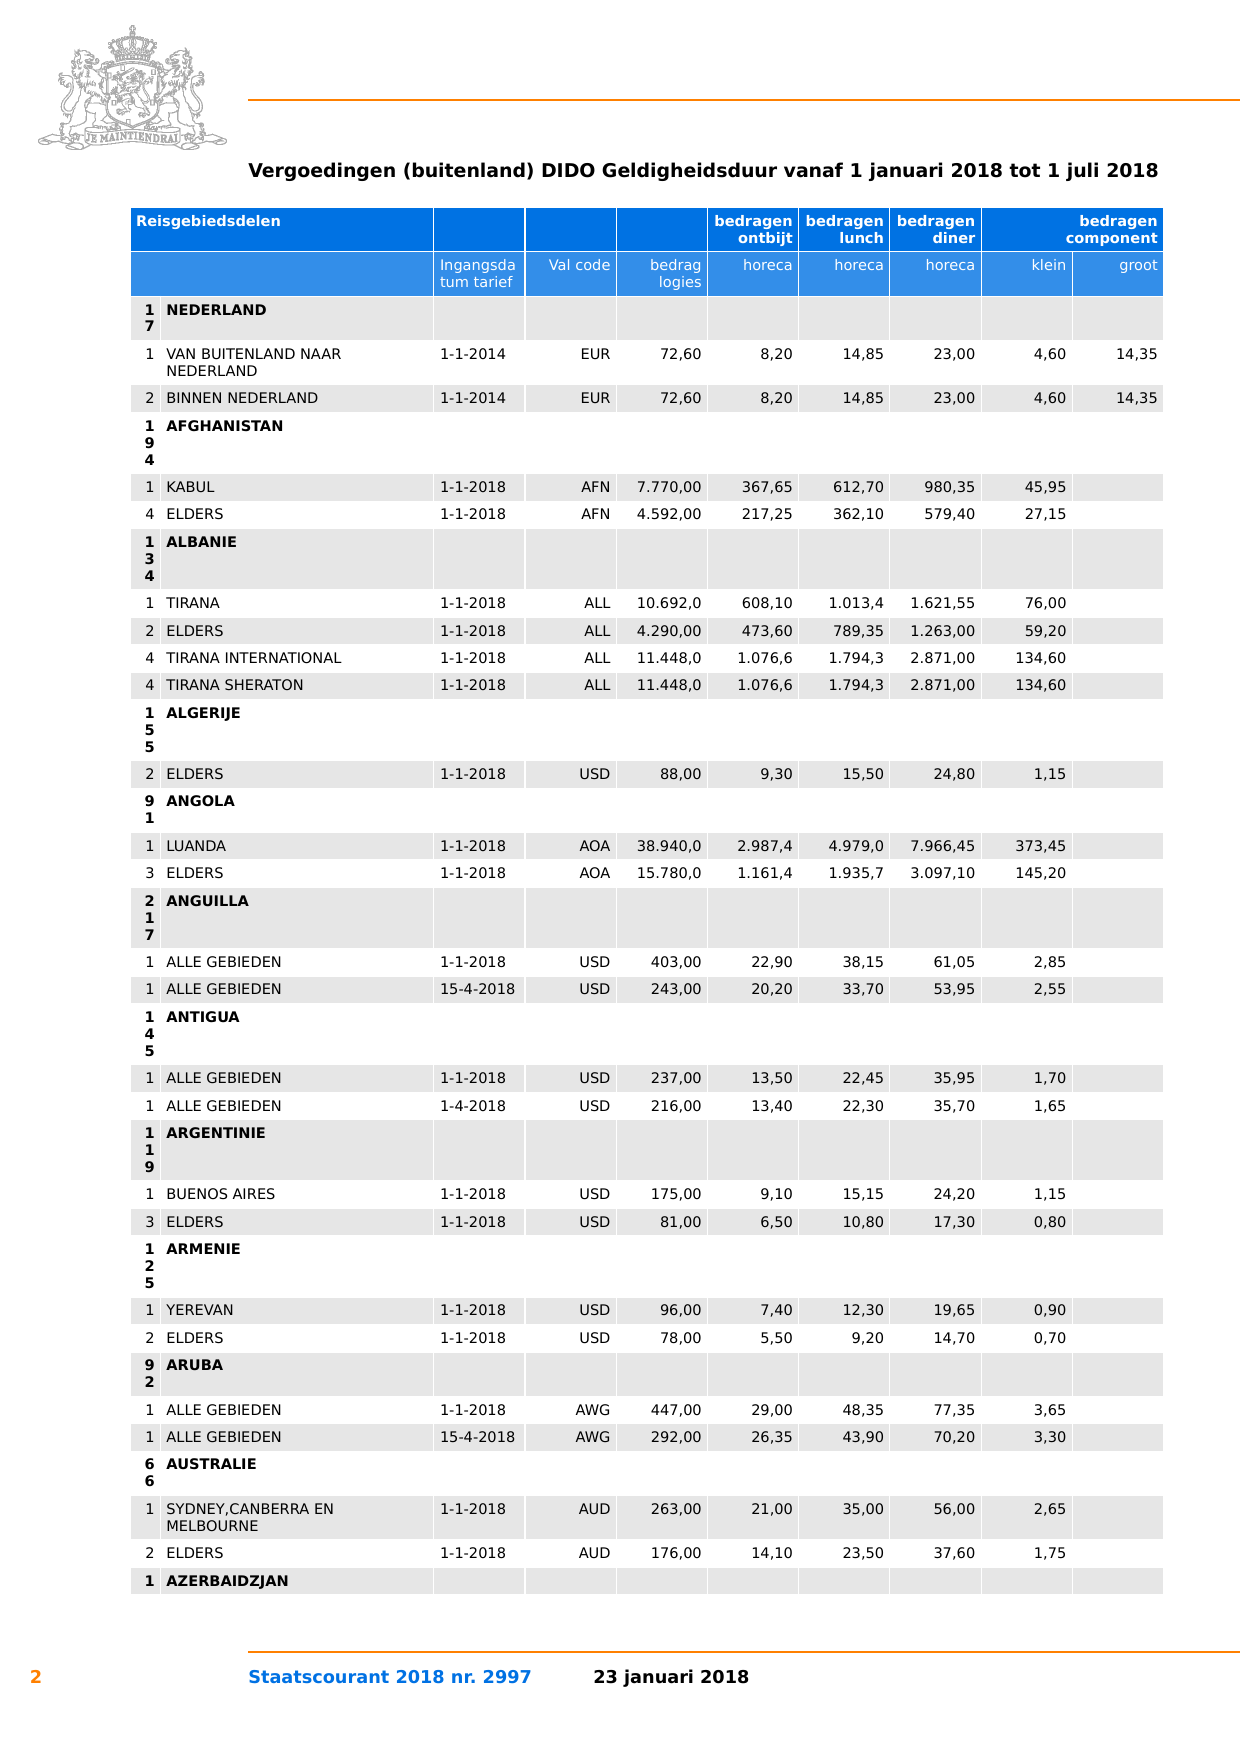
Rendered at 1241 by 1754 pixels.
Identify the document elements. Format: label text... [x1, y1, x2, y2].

table_cell AWG [526, 1424, 616, 1451]
table_cell ALBANIE [161, 529, 433, 589]
table_cell [1073, 673, 1163, 699]
table_cell 1-1-2018 [434, 502, 524, 528]
table_cell 1-1-2014 [434, 341, 524, 384]
table_cell [526, 529, 616, 589]
table_cell ELDERS [161, 1209, 433, 1235]
table_cell [890, 413, 981, 473]
table_cell 1-1-2018 [434, 833, 524, 859]
table_cell 1 [131, 1181, 160, 1208]
table_cell ELDERS [161, 618, 433, 644]
table_cell ELDERS [161, 1540, 433, 1567]
table_cell [1073, 1120, 1163, 1180]
table_cell [982, 1452, 1072, 1495]
table_cell [799, 1120, 889, 1180]
table_cell [982, 297, 1072, 340]
table_cell 4,60 [982, 385, 1072, 412]
table_cell 4.592,00 [617, 502, 707, 528]
table_cell 980,35 [890, 474, 981, 501]
table_cell TIRANA [161, 590, 433, 617]
table_cell 367,65 [708, 474, 798, 501]
table_cell 4,60 [982, 341, 1072, 384]
table_cell [617, 888, 707, 948]
table_cell 4 [131, 502, 160, 528]
table_cell [1073, 413, 1163, 473]
table_cell [526, 297, 616, 340]
table_cell [1073, 474, 1163, 501]
table_cell [1073, 645, 1163, 671]
table_cell BUENOS AIRES [161, 1181, 433, 1208]
table_cell 292,00 [617, 1424, 707, 1451]
table_cell TIRANA SHERATON [161, 673, 433, 699]
table_cell 92 [131, 1353, 160, 1396]
table_cell KABUL [161, 474, 433, 501]
table_cell [708, 1004, 798, 1064]
table_cell ELDERS [161, 860, 433, 887]
table_cell [1073, 502, 1163, 528]
table_cell 2 [131, 618, 160, 644]
table_cell [1073, 860, 1163, 887]
table_cell 1,15 [982, 761, 1072, 788]
table_cell [526, 1568, 616, 1594]
table_cell 48,35 [799, 1397, 889, 1423]
table_cell [890, 1120, 981, 1180]
table_cell ALL [526, 590, 616, 617]
table_cell [708, 1353, 798, 1396]
table_cell 155 [131, 700, 160, 760]
table_cell 15.780,0 [617, 860, 707, 887]
table_cell [434, 1004, 524, 1064]
table_cell 217,25 [708, 502, 798, 528]
table_header [617, 208, 707, 251]
table_cell 119 [131, 1120, 160, 1180]
table_cell EUR [526, 341, 616, 384]
table_cell 2 [131, 385, 160, 412]
table_cell ALLE GEBIEDEN [161, 1065, 433, 1092]
table_cell ELDERS [161, 1325, 433, 1351]
table_cell [1073, 888, 1163, 948]
table_cell 22,45 [799, 1065, 889, 1092]
table_cell ALGERIJE [161, 700, 433, 760]
table_cell [617, 413, 707, 473]
table_cell ALL [526, 618, 616, 644]
table_cell 7.966,45 [890, 833, 981, 859]
table_cell 8,20 [708, 385, 798, 412]
table_cell ALLE GEBIEDEN [161, 1397, 433, 1423]
table_cell SYDNEY,CANBERRA EN MELBOURNE [161, 1496, 433, 1539]
table_cell 11.448,0 [617, 645, 707, 671]
table_cell 145 [131, 1004, 160, 1064]
table_cell [799, 1004, 889, 1064]
table_cell [526, 413, 616, 473]
table_header bedragen lunch [799, 208, 889, 251]
table_cell 1-1-2014 [434, 385, 524, 412]
table_cell [1073, 1496, 1163, 1539]
table_cell 9,30 [708, 761, 798, 788]
table_cell AUSTRALIE [161, 1452, 433, 1495]
table_cell ELDERS [161, 761, 433, 788]
table_cell [617, 1236, 707, 1297]
table_cell Ingangsdatum tarief [434, 252, 524, 296]
table_cell 3 [131, 1209, 160, 1235]
table_cell 5,50 [708, 1325, 798, 1351]
table_cell [1073, 1325, 1163, 1351]
table_cell [799, 297, 889, 340]
table_cell [799, 888, 889, 948]
table_cell 1 [131, 1065, 160, 1092]
table_cell 1-1-2018 [434, 474, 524, 501]
table_cell [526, 1353, 616, 1396]
table_cell ALL [526, 673, 616, 699]
table_cell 1,65 [982, 1093, 1072, 1119]
table_cell 1 [131, 1568, 160, 1594]
table_cell [526, 700, 616, 760]
table_cell 2,85 [982, 949, 1072, 976]
table_cell 13,40 [708, 1093, 798, 1119]
table_cell [617, 1004, 707, 1064]
table_cell 0,80 [982, 1209, 1072, 1235]
table_cell 6,50 [708, 1209, 798, 1235]
table_cell 11.448,0 [617, 673, 707, 699]
table_cell 1 [131, 977, 160, 1003]
table_cell ALLE GEBIEDEN [161, 977, 433, 1003]
table_cell 66 [131, 1452, 160, 1495]
table_cell 2,55 [982, 977, 1072, 1003]
table_cell ANGUILLA [161, 888, 433, 948]
table_cell 26,35 [708, 1424, 798, 1451]
table_cell bedrag logies [617, 252, 707, 296]
table_cell [434, 529, 524, 589]
table_cell 2 [131, 1540, 160, 1567]
table_cell 1-1-2018 [434, 1325, 524, 1351]
table_cell 4.979,0 [799, 833, 889, 859]
table_cell horeca [890, 252, 981, 296]
table_cell 125 [131, 1236, 160, 1297]
table_cell 1.013,4 [799, 590, 889, 617]
table_cell 29,00 [708, 1397, 798, 1423]
table_cell AFN [526, 474, 616, 501]
table_cell USD [526, 1325, 616, 1351]
table_cell 61,05 [890, 949, 981, 976]
table_cell 579,40 [890, 502, 981, 528]
table_cell 56,00 [890, 1496, 981, 1539]
table_cell 1-1-2018 [434, 1209, 524, 1235]
table_cell [799, 789, 889, 832]
table_cell [526, 1120, 616, 1180]
table_cell 1.076,6 [708, 673, 798, 699]
table_cell 1-1-2018 [434, 618, 524, 644]
table_cell [1073, 1181, 1163, 1208]
table_cell 14,85 [799, 341, 889, 384]
table_cell 96,00 [617, 1298, 707, 1324]
picture [38, 25, 227, 150]
table_cell 22,30 [799, 1093, 889, 1119]
table_cell 88,00 [617, 761, 707, 788]
table_cell Val code [526, 252, 616, 296]
table_cell 53,95 [890, 977, 981, 1003]
table_cell 35,00 [799, 1496, 889, 1539]
table_cell AWG [526, 1397, 616, 1423]
table_cell [526, 1452, 616, 1495]
table_cell [890, 1353, 981, 1396]
table_cell [799, 700, 889, 760]
table_cell ANTIGUA [161, 1004, 433, 1064]
table_cell 27,15 [982, 502, 1072, 528]
table_cell ARGENTINIE [161, 1120, 433, 1180]
table_cell [890, 888, 981, 948]
table_cell [982, 1353, 1072, 1396]
table_cell 2,65 [982, 1496, 1072, 1539]
table_cell 38.940,0 [617, 833, 707, 859]
table_cell 1 [131, 1093, 160, 1119]
table_cell USD [526, 1065, 616, 1092]
table_cell [434, 1452, 524, 1495]
table_header bedragen component [982, 208, 1163, 251]
table_cell USD [526, 949, 616, 976]
table_cell [1073, 761, 1163, 788]
table_cell 14,70 [890, 1325, 981, 1351]
table_cell [1073, 789, 1163, 832]
table_cell 1-1-2018 [434, 761, 524, 788]
table_cell 24,20 [890, 1181, 981, 1208]
table_cell ALL [526, 645, 616, 671]
table_cell 7,40 [708, 1298, 798, 1324]
table_cell [526, 789, 616, 832]
table_cell [526, 888, 616, 948]
table_cell 134 [131, 529, 160, 589]
table_cell 76,00 [982, 590, 1072, 617]
table_cell [890, 789, 981, 832]
table_cell 1 [131, 474, 160, 501]
table_cell 1-1-2018 [434, 1065, 524, 1092]
table_cell [434, 888, 524, 948]
table_cell [1073, 1298, 1163, 1324]
table_cell 91 [131, 789, 160, 832]
table_cell 77,35 [890, 1397, 981, 1423]
table_cell [434, 1236, 524, 1297]
table_cell [1073, 1209, 1163, 1235]
table_cell 1 [131, 590, 160, 617]
table_cell 10.692,0 [617, 590, 707, 617]
table_cell [799, 529, 889, 589]
table_cell [1073, 1452, 1163, 1495]
table_cell 1-1-2018 [434, 645, 524, 671]
table_cell ALLE GEBIEDEN [161, 1424, 433, 1451]
table_cell 37,60 [890, 1540, 981, 1567]
table_cell 7.770,00 [617, 474, 707, 501]
table_cell [434, 700, 524, 760]
table_cell [526, 1236, 616, 1297]
table_cell 1 [131, 341, 160, 384]
table_cell USD [526, 1209, 616, 1235]
table_cell 1.263,00 [890, 618, 981, 644]
table_cell YEREVAN [161, 1298, 433, 1324]
table_header [526, 208, 616, 251]
table_cell 81,00 [617, 1209, 707, 1235]
table_cell USD [526, 977, 616, 1003]
table_header bedragen diner [890, 208, 981, 251]
table_cell 33,70 [799, 977, 889, 1003]
table_cell 21,00 [708, 1496, 798, 1539]
table_cell 1-1-2018 [434, 590, 524, 617]
table_cell 473,60 [708, 618, 798, 644]
table_cell [617, 1120, 707, 1180]
table_cell [1073, 618, 1163, 644]
table_cell 175,00 [617, 1181, 707, 1208]
table_cell 12,30 [799, 1298, 889, 1324]
table_cell AFN [526, 502, 616, 528]
table_cell [617, 1452, 707, 1495]
table_cell AUD [526, 1540, 616, 1567]
table_cell 1 [131, 1397, 160, 1423]
table_cell [708, 700, 798, 760]
table_cell 3,65 [982, 1397, 1072, 1423]
table_cell 2 [131, 761, 160, 788]
table_cell 78,00 [617, 1325, 707, 1351]
table_cell [617, 1353, 707, 1396]
table_cell LUANDA [161, 833, 433, 859]
table_cell 8,20 [708, 341, 798, 384]
table_cell [982, 1120, 1072, 1180]
table_cell [708, 297, 798, 340]
table_cell 10,80 [799, 1209, 889, 1235]
table_cell [708, 1568, 798, 1594]
table_cell TIRANA INTERNATIONAL [161, 645, 433, 671]
table_cell 20,20 [708, 977, 798, 1003]
table_cell [1073, 700, 1163, 760]
table_cell [708, 1452, 798, 1495]
table_cell [890, 1452, 981, 1495]
table_cell [982, 1568, 1072, 1594]
table_cell 1-1-2018 [434, 860, 524, 887]
table_cell 2 [131, 1325, 160, 1351]
table_cell [890, 529, 981, 589]
table_cell 403,00 [617, 949, 707, 976]
table_cell ALLE GEBIEDEN [161, 949, 433, 976]
table_cell groot [1073, 252, 1163, 296]
table_cell [890, 700, 981, 760]
table_cell [526, 1004, 616, 1064]
table_cell 194 [131, 413, 160, 473]
table_cell [1073, 949, 1163, 976]
table_cell 1-1-2018 [434, 1496, 524, 1539]
table_cell 1.794,3 [799, 645, 889, 671]
table_cell 1 [131, 949, 160, 976]
table_cell klein [982, 252, 1072, 296]
table_cell 70,20 [890, 1424, 981, 1451]
table_cell 1-1-2018 [434, 1181, 524, 1208]
table_cell 612,70 [799, 474, 889, 501]
table_cell 608,10 [708, 590, 798, 617]
table_cell 35,70 [890, 1093, 981, 1119]
table_cell 14,85 [799, 385, 889, 412]
table_cell ALLE GEBIEDEN [161, 1093, 433, 1119]
table_cell 1.621,55 [890, 590, 981, 617]
table_cell [890, 1568, 981, 1594]
table_cell 4 [131, 673, 160, 699]
table_cell [617, 297, 707, 340]
table_cell 1-1-2018 [434, 1298, 524, 1324]
table_cell [708, 888, 798, 948]
table_cell [617, 700, 707, 760]
table_cell 38,15 [799, 949, 889, 976]
table_cell [434, 1353, 524, 1396]
table_cell [617, 1568, 707, 1594]
table_cell [1073, 1424, 1163, 1451]
table_cell 14,35 [1073, 385, 1163, 412]
table_cell [799, 413, 889, 473]
table_cell 4 [131, 645, 160, 671]
table_header [434, 208, 524, 251]
table_cell VAN BUITENLAND NAAR NEDERLAND [161, 341, 433, 384]
table_cell [434, 1568, 524, 1594]
table_cell [799, 1236, 889, 1297]
table_cell 3.097,10 [890, 860, 981, 887]
table_cell [1073, 1353, 1163, 1396]
table_cell 263,00 [617, 1496, 707, 1539]
table_cell 0,70 [982, 1325, 1072, 1351]
table_cell 15,50 [799, 761, 889, 788]
table_cell 1-1-2018 [434, 949, 524, 976]
table_cell 13,50 [708, 1065, 798, 1092]
table_cell [982, 888, 1072, 948]
table_cell 23,00 [890, 385, 981, 412]
table_cell 1.794,3 [799, 673, 889, 699]
table_cell 237,00 [617, 1065, 707, 1092]
table_cell 15-4-2018 [434, 1424, 524, 1451]
table_cell [434, 789, 524, 832]
table_cell [1073, 1236, 1163, 1297]
table_cell AZERBAIDZJAN [161, 1568, 433, 1594]
table_cell [799, 1568, 889, 1594]
table_cell 9,20 [799, 1325, 889, 1351]
table_cell [1073, 1065, 1163, 1092]
table_cell 134,60 [982, 645, 1072, 671]
table_cell NEDERLAND [161, 297, 433, 340]
table_cell 23,00 [890, 341, 981, 384]
table_cell AOA [526, 860, 616, 887]
table_cell 1 [131, 1298, 160, 1324]
table_cell 59,20 [982, 618, 1072, 644]
table_cell 72,60 [617, 341, 707, 384]
table_cell USD [526, 1181, 616, 1208]
table_cell 362,10 [799, 502, 889, 528]
table_cell [434, 297, 524, 340]
table_cell 17 [131, 297, 160, 340]
table_cell [1073, 833, 1163, 859]
table_cell 373,45 [982, 833, 1072, 859]
table_cell [708, 1236, 798, 1297]
table_cell 176,00 [617, 1540, 707, 1567]
table_cell 3,30 [982, 1424, 1072, 1451]
table_cell [708, 413, 798, 473]
table_cell 14,10 [708, 1540, 798, 1567]
table_header Reisgebiedsdelen [131, 208, 433, 251]
table_cell [1073, 590, 1163, 617]
table_cell [1073, 1568, 1163, 1594]
table_cell 23,50 [799, 1540, 889, 1567]
table_header bedragen ontbijt [708, 208, 798, 251]
table_cell 1,15 [982, 1181, 1072, 1208]
table_cell 19,65 [890, 1298, 981, 1324]
table_cell [1073, 1397, 1163, 1423]
table_cell 45,95 [982, 474, 1072, 501]
table_cell EUR [526, 385, 616, 412]
table_cell 0,90 [982, 1298, 1072, 1324]
table_cell 134,60 [982, 673, 1072, 699]
table_cell USD [526, 1093, 616, 1119]
table_cell 2.871,00 [890, 645, 981, 671]
table_cell BINNEN NEDERLAND [161, 385, 433, 412]
table_cell [982, 1236, 1072, 1297]
table_cell AOA [526, 833, 616, 859]
table_cell horeca [799, 252, 889, 296]
table_cell [708, 789, 798, 832]
table_cell 1-1-2018 [434, 1540, 524, 1567]
table_cell horeca [708, 252, 798, 296]
table_cell [1073, 1093, 1163, 1119]
table_cell [1073, 529, 1163, 589]
table_cell [434, 413, 524, 473]
table_cell AFGHANISTAN [161, 413, 433, 473]
table_cell 1 [131, 833, 160, 859]
table_cell ARMENIE [161, 1236, 433, 1297]
table_cell 1-4-2018 [434, 1093, 524, 1119]
table_cell 24,80 [890, 761, 981, 788]
subtitle Vergoedingen (buitenland) DIDO Geldigheidsduur vanaf 1 januari 2018 tot 1 juli 2018 [248, 160, 1163, 182]
table_cell [708, 1120, 798, 1180]
table_cell 22,90 [708, 949, 798, 976]
table_cell 243,00 [617, 977, 707, 1003]
table_cell [799, 1452, 889, 1495]
table_cell [1073, 297, 1163, 340]
table_cell 9,10 [708, 1181, 798, 1208]
table_cell 1,75 [982, 1540, 1072, 1567]
table_cell 3 [131, 860, 160, 887]
table_cell 447,00 [617, 1397, 707, 1423]
table_cell 15,15 [799, 1181, 889, 1208]
table_cell 1.161,4 [708, 860, 798, 887]
table_cell [982, 700, 1072, 760]
table_cell [434, 1120, 524, 1180]
table_cell 72,60 [617, 385, 707, 412]
table_cell 43,90 [799, 1424, 889, 1451]
table_cell ELDERS [161, 502, 433, 528]
table_cell AUD [526, 1496, 616, 1539]
table_cell 1 [131, 1496, 160, 1539]
table_cell 35,95 [890, 1065, 981, 1092]
table_cell ANGOLA [161, 789, 433, 832]
table_cell [1073, 1540, 1163, 1567]
table_cell USD [526, 1298, 616, 1324]
table_cell 1.076,6 [708, 645, 798, 671]
table_cell [982, 1004, 1072, 1064]
table_cell [131, 252, 433, 296]
table_cell [890, 297, 981, 340]
table_cell [617, 529, 707, 589]
table_cell 15-4-2018 [434, 977, 524, 1003]
table_cell [982, 789, 1072, 832]
table_cell [617, 789, 707, 832]
table_cell 1.935,7 [799, 860, 889, 887]
table_cell 14,35 [1073, 341, 1163, 384]
table_cell 1-1-2018 [434, 1397, 524, 1423]
table_cell [982, 529, 1072, 589]
table_cell 1 [131, 1424, 160, 1451]
table_cell [708, 529, 798, 589]
table_cell 4.290,00 [617, 618, 707, 644]
table_cell [1073, 1004, 1163, 1064]
table_cell 145,20 [982, 860, 1072, 887]
table_cell 2.987,4 [708, 833, 798, 859]
table_cell 17,30 [890, 1209, 981, 1235]
table_cell [890, 1004, 981, 1064]
table_cell 789,35 [799, 618, 889, 644]
table_cell [799, 1353, 889, 1396]
table_cell 217 [131, 888, 160, 948]
table_cell [890, 1236, 981, 1297]
table_cell USD [526, 761, 616, 788]
table_cell [1073, 977, 1163, 1003]
table_cell 1,70 [982, 1065, 1072, 1092]
table_cell ARUBA [161, 1353, 433, 1396]
table_cell [982, 413, 1072, 473]
table_cell 1-1-2018 [434, 673, 524, 699]
table_cell 2.871,00 [890, 673, 981, 699]
table_cell 216,00 [617, 1093, 707, 1119]
